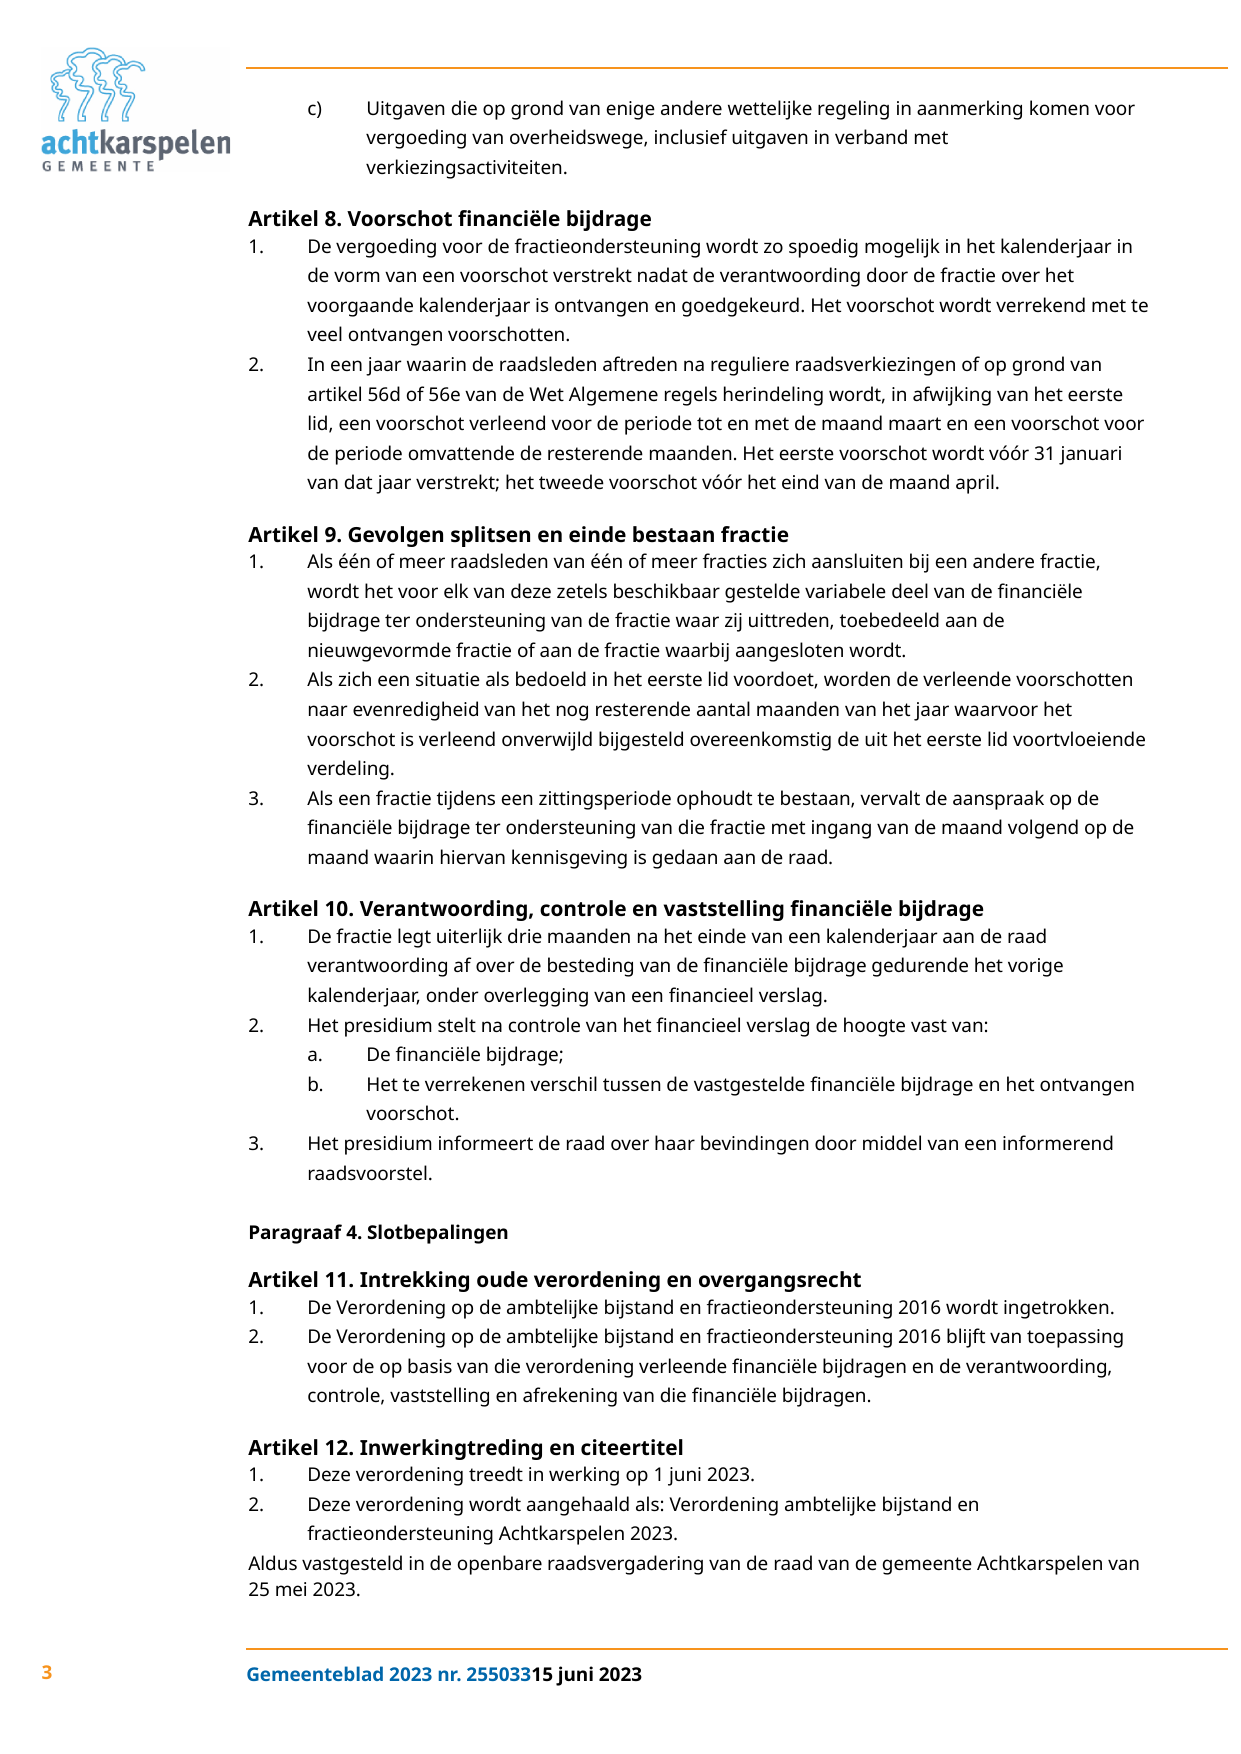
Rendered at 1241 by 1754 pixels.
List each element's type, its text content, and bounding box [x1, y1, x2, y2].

list Deze verordening treedt in werking op 1 juni 2023. [248, 1461, 1152, 1487]
text Artikel 11. Intrekking oude verordening en overgangsrecht [248, 1265, 1152, 1294]
list Als een fractie tijdens een zittingsperiode ophoudt te bestaan, vervalt de aanspraak op de financiële bijdrage ter ondersteuning van die fractie met ingang van de maand volgend op de maand waarin hiervan kennisgeving is gedaan aan de raad. [248, 785, 1152, 870]
list Uitgaven die op grond van enige andere wettelijke regeling in aanmerking komen voor vergoeding van overheidswege, inclusief uitgaven in verband met verkiezingsactiviteiten. [307, 95, 1152, 180]
list Het presidium informeert de raad over haar bevindingen door middel van een informerend raadsvoorstel. [248, 1130, 1152, 1185]
list Als zich een situatie als bedoeld in het eerste lid voordoet, worden de verleende voorschotten naar evenredigheid van het nog resterende aantal maanden van het jaar waarvoor het voorschot is verleend onverwijld bijgesteld overeenkomstig de uit het eerste lid voortvloeiende verdeling. [248, 667, 1152, 781]
text Aldus vastgesteld in de openbare raadsvergadering van de raad van de gemeente Achtkarspelen van 25 mei 2023. [248, 1550, 1152, 1602]
list Het presidium stelt na controle van het financieel verslag de hoogte vast van: [248, 1012, 1152, 1037]
text Artikel 10. Verantwoording, controle en vaststelling financiële bijdrage [248, 894, 1152, 923]
list De Verordening op de ambtelijke bijstand en fractieondersteuning 2016 blijft van toepassing voor de op basis van die verordening verleende financiële bijdragen en de verantwoording, controle, vaststelling en afrekening van die financiële bijdragen. [248, 1323, 1152, 1408]
list In een jaar waarin de raadsleden aftreden na reguliere raadsverkiezingen of op grond van artikel 56d of 56e van de Wet Algemene regels herindeling wordt, in afwijking van het eerste lid, een voorschot verleend voor de periode tot en met de maand maart en een voorschot voor de periode omvattende de resterende maanden. Het eerste voorschot wordt vóór 31 januari van dat jaar verstrekt; het tweede voorschot vóór het eind van de maand april. [248, 351, 1152, 495]
list De Verordening op de ambtelijke bijstand en fractieondersteuning 2016 wordt ingetrokken. [248, 1294, 1152, 1319]
list De financiële bijdrage; [307, 1041, 1152, 1067]
list Het te verrekenen verschil tussen de vastgestelde financiële bijdrage en het ontvangen voorschot. [307, 1071, 1152, 1126]
list Als één of meer raadsleden van één of meer fracties zich aansluiten bij een andere fractie, wordt het voor elk van deze zetels beschikbaar gestelde variabele deel van de financiële bijdrage ter ondersteuning van de fractie waar zij uittreden, toebedeeld aan de nieuwgevormde fractie of aan de fractie waarbij aangesloten wordt. [248, 548, 1152, 663]
list Deze verordening wordt aangehaald als: Verordening ambtelijke bijstand en fractieondersteuning Achtkarspelen 2023. [248, 1491, 1152, 1546]
picture [41, 47, 231, 172]
text Artikel 8. Voorschot financiële bijdrage [248, 204, 1152, 233]
text Artikel 9. Gevolgen splitsen en einde bestaan fractie [248, 520, 1152, 548]
text Artikel 12. Inwerkingtreding en citeertitel [248, 1433, 1152, 1461]
list De vergoeding voor de fractieondersteuning wordt zo spoedig mogelijk in het kalenderjaar in de vorm van een voorschot verstrekt nadat de verantwoording door de fractie over het voorgaande kalenderjaar is ontvangen en goedgekeurd. Het voorschot wordt verrekend met te veel ontvangen voorschotten. [248, 233, 1152, 347]
text Paragraaf 4. Slotbepalingen [248, 1219, 1152, 1244]
list De fractie legt uiterlijk drie maanden na het einde van een kalenderjaar aan de raad verantwoording af over de besteding van de financiële bijdrage gedurende het vorige kalenderjaar, onder overlegging van een financieel verslag. [248, 923, 1152, 1008]
